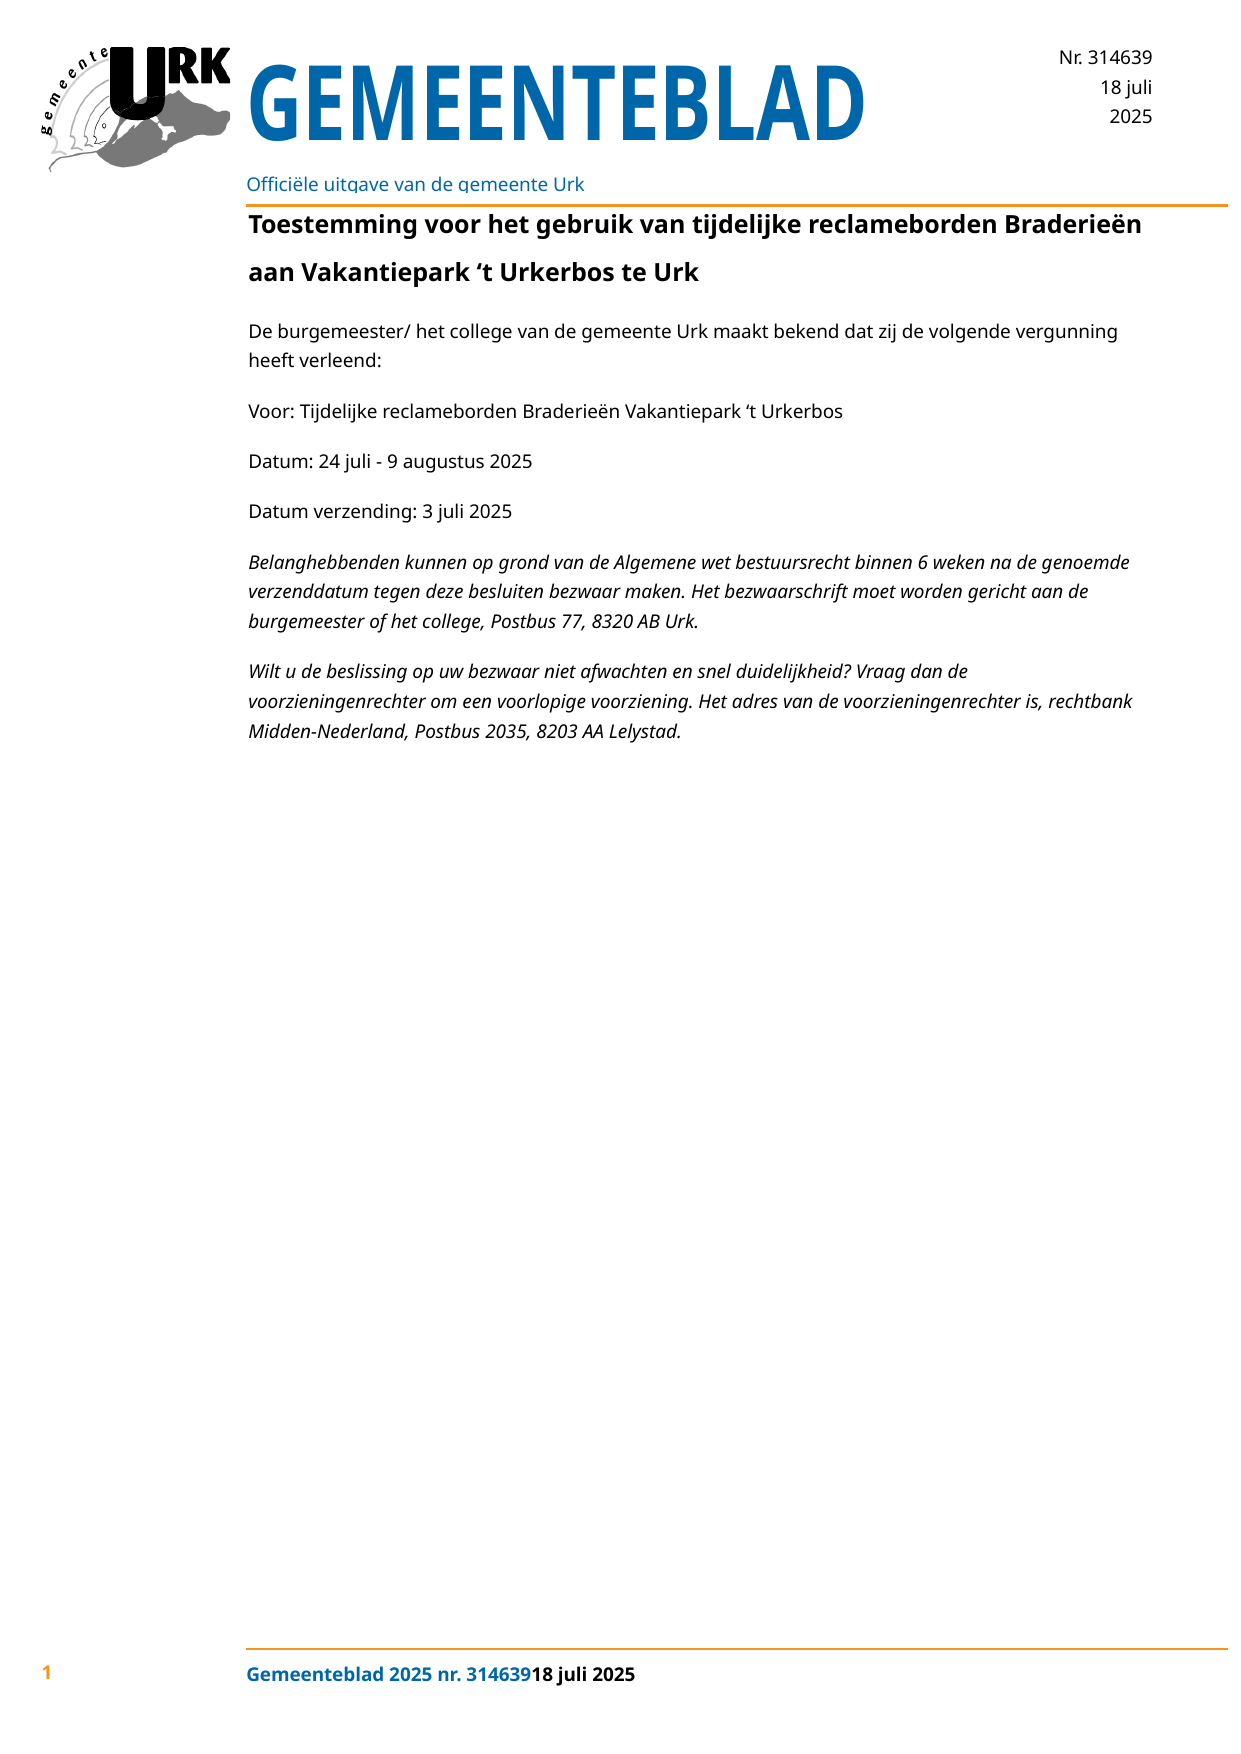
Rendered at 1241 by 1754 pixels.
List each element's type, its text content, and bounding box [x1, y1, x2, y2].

picture [41, 47, 231, 172]
text Wilt u de beslissing op uw bezwaar niet afwachten en snel duidelijkheid? Vraag dan de voorzieningenrechter om een voorlopige voorziening. Het adres van de voorzieningenrechter is, rechtbank Midden-Nederland, Postbus 2035, 8203 AA Lelystad. [248, 659, 1152, 744]
text Datum verzending: 3 juli 2025 [248, 499, 1152, 524]
text De burgemeester/ het college van de gemeente Urk maakt bekend dat zij de volgende vergunning heeft verleend: [248, 318, 1152, 373]
text Datum: 24 juli - 9 augustus 2025 [248, 448, 1152, 474]
text Belanghebbenden kunnen op grond van de Algemene wet bestuursrecht binnen 6 weken na de genoemde verzenddatum tegen deze besluiten bezwaar maken. Het bezwaarschrift moet worden gericht aan de burgemeester of het college, Postbus 77, 8320 AB Urk. [248, 549, 1152, 634]
text Toestemming voor het gebruik van tijdelijke reclameborden Braderieën aan Vakantiepark ‘t Urkerbos te Urk [248, 207, 1152, 288]
text Voor: Tijdelijke reclameborden Braderieën Vakantiepark ‘t Urkerbos [248, 398, 1152, 424]
